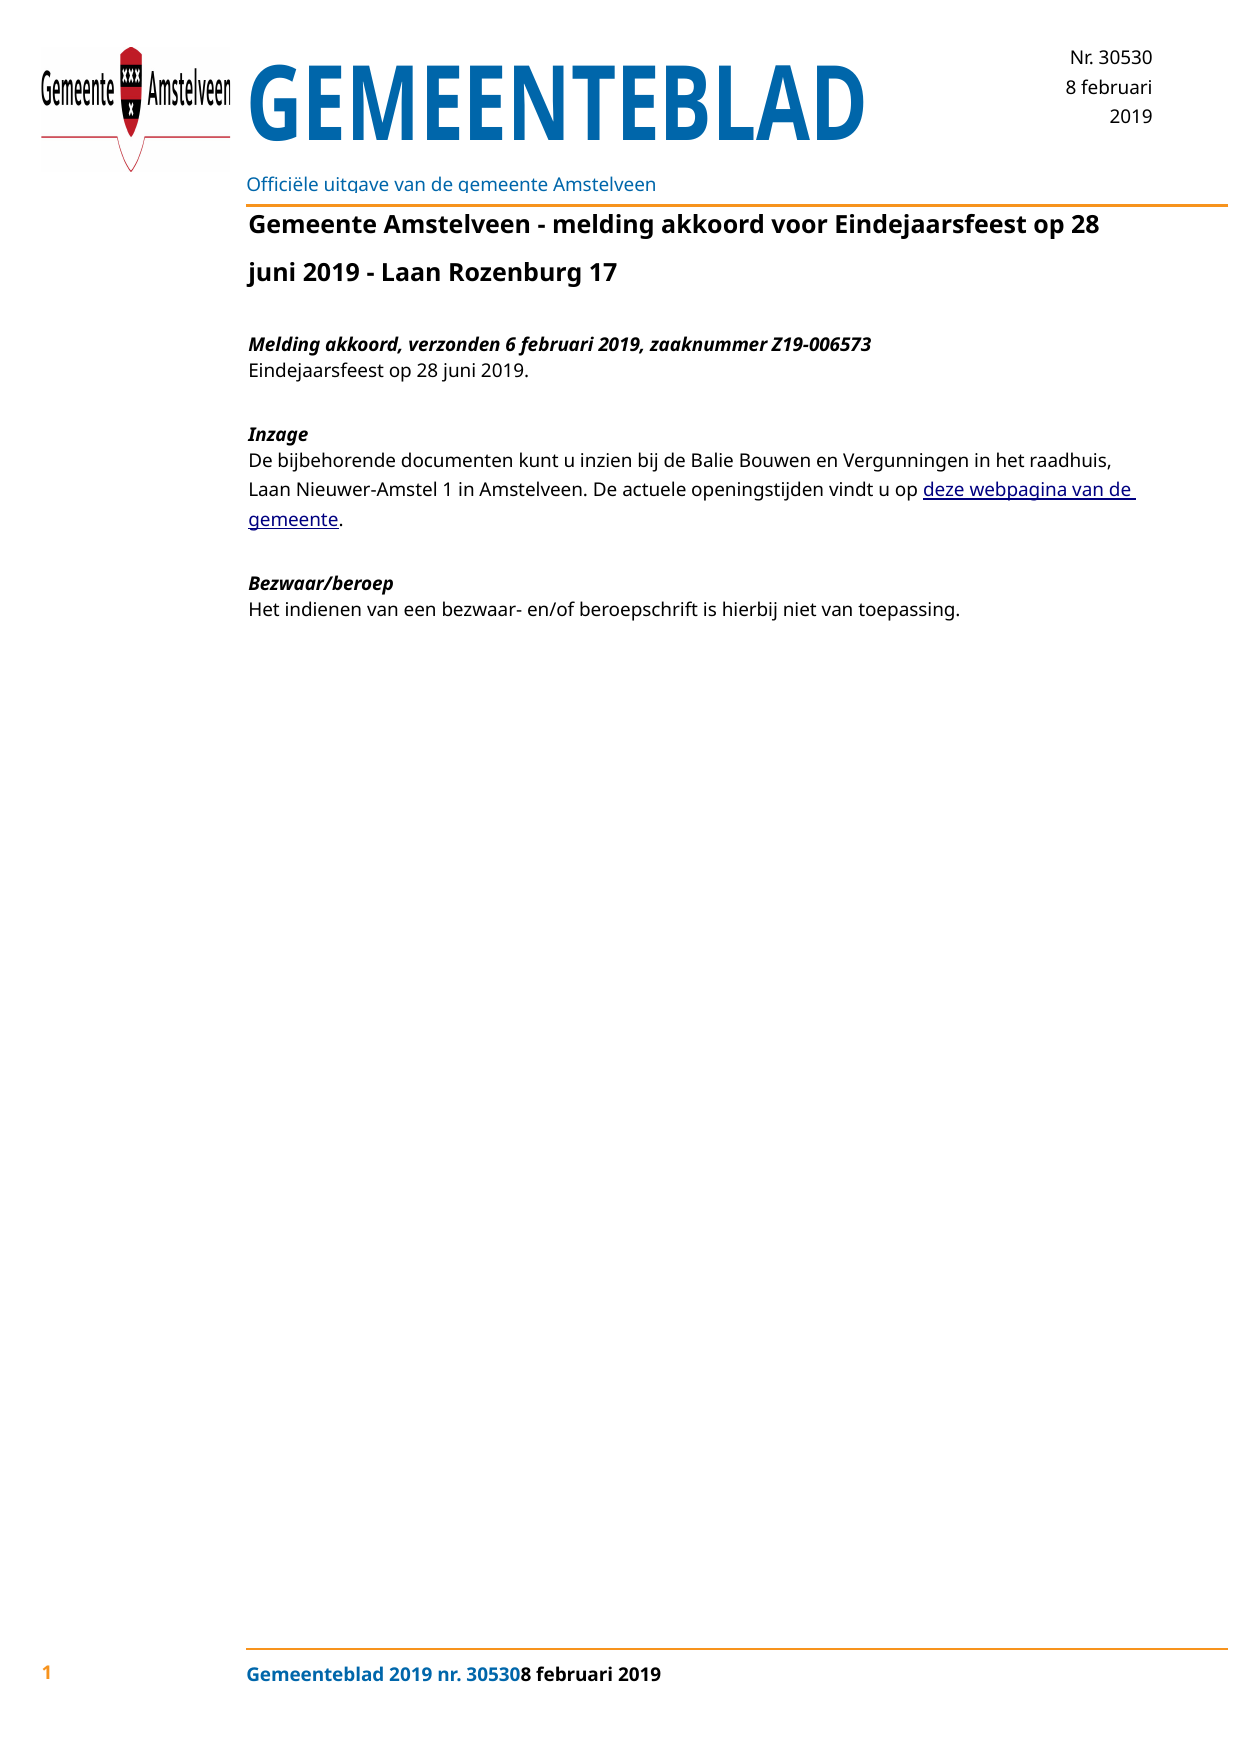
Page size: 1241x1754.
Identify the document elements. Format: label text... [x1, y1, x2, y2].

text Melding akkoord, verzonden 6 februari 2019, zaaknummer Z19-006573 [248, 331, 1152, 357]
text Het indienen van een bezwaar- en/of beroepschrift is hierbij niet van toepassing. [248, 596, 1152, 621]
text Inzage [248, 421, 1152, 447]
text Eindejaarsfeest op 28 juni 2019. [248, 357, 1152, 383]
text Bezwaar/beroep [248, 570, 1152, 596]
picture [41, 47, 231, 172]
text De bijbehorende documenten kunt u inzien bij de Balie Bouwen en Vergunningen in het raadhuis, Laan Nieuwer-Amstel 1 in Amstelveen. De actuele openingstijden vindt u op deze webpagina van de gemeente. [248, 447, 1152, 532]
text Gemeente Amstelveen - melding akkoord voor Eindejaarsfeest op 28 juni 2019 - Laan Rozenburg 17 [248, 207, 1152, 288]
